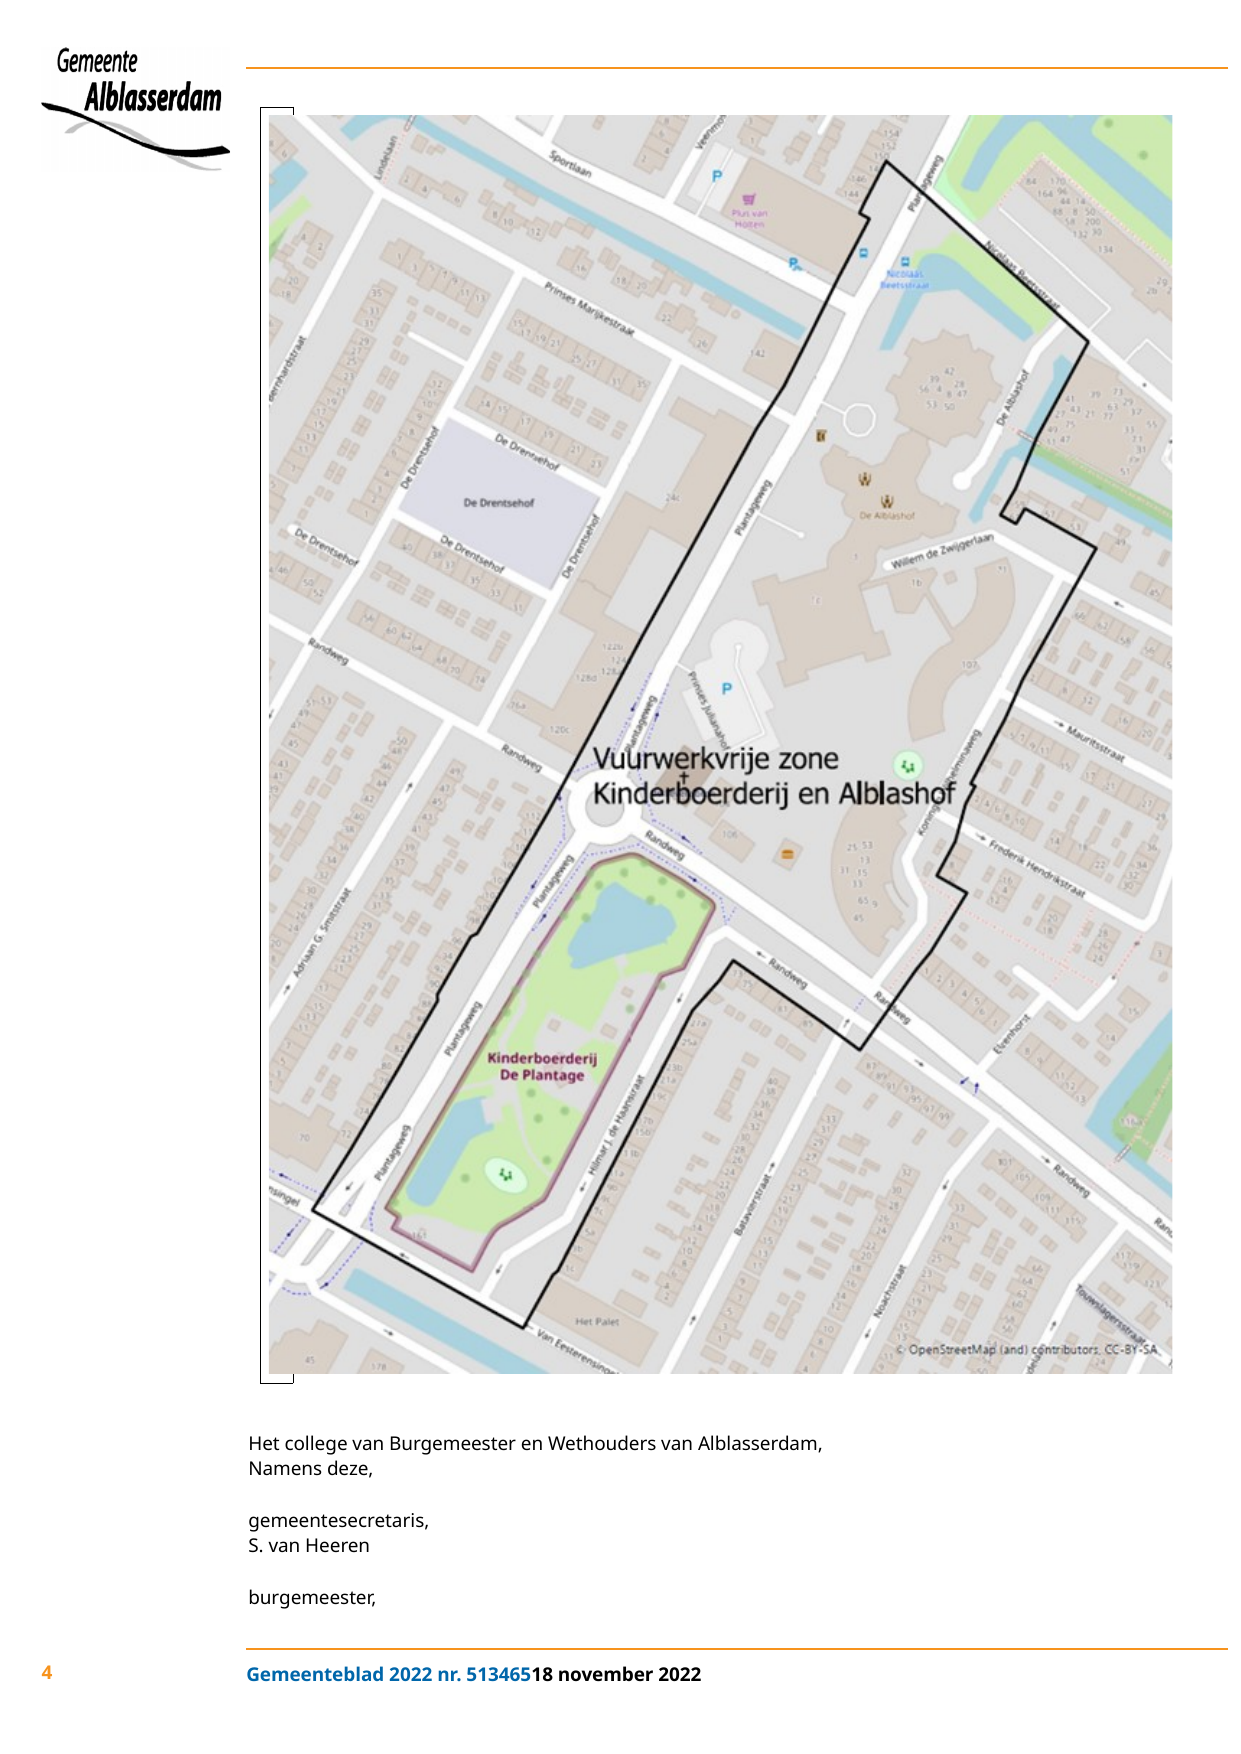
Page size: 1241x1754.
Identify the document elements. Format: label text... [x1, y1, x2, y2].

text S. van Heeren [248, 1533, 1152, 1558]
picture [41, 47, 231, 172]
text gemeentesecretaris, [248, 1507, 1152, 1533]
text burgemeester, [248, 1584, 1152, 1610]
picture [268, 115, 1173, 1374]
text Namens deze, [248, 1456, 1152, 1481]
text Het college van Burgemeester en Wethouders van Alblasserdam, [248, 1430, 1152, 1456]
